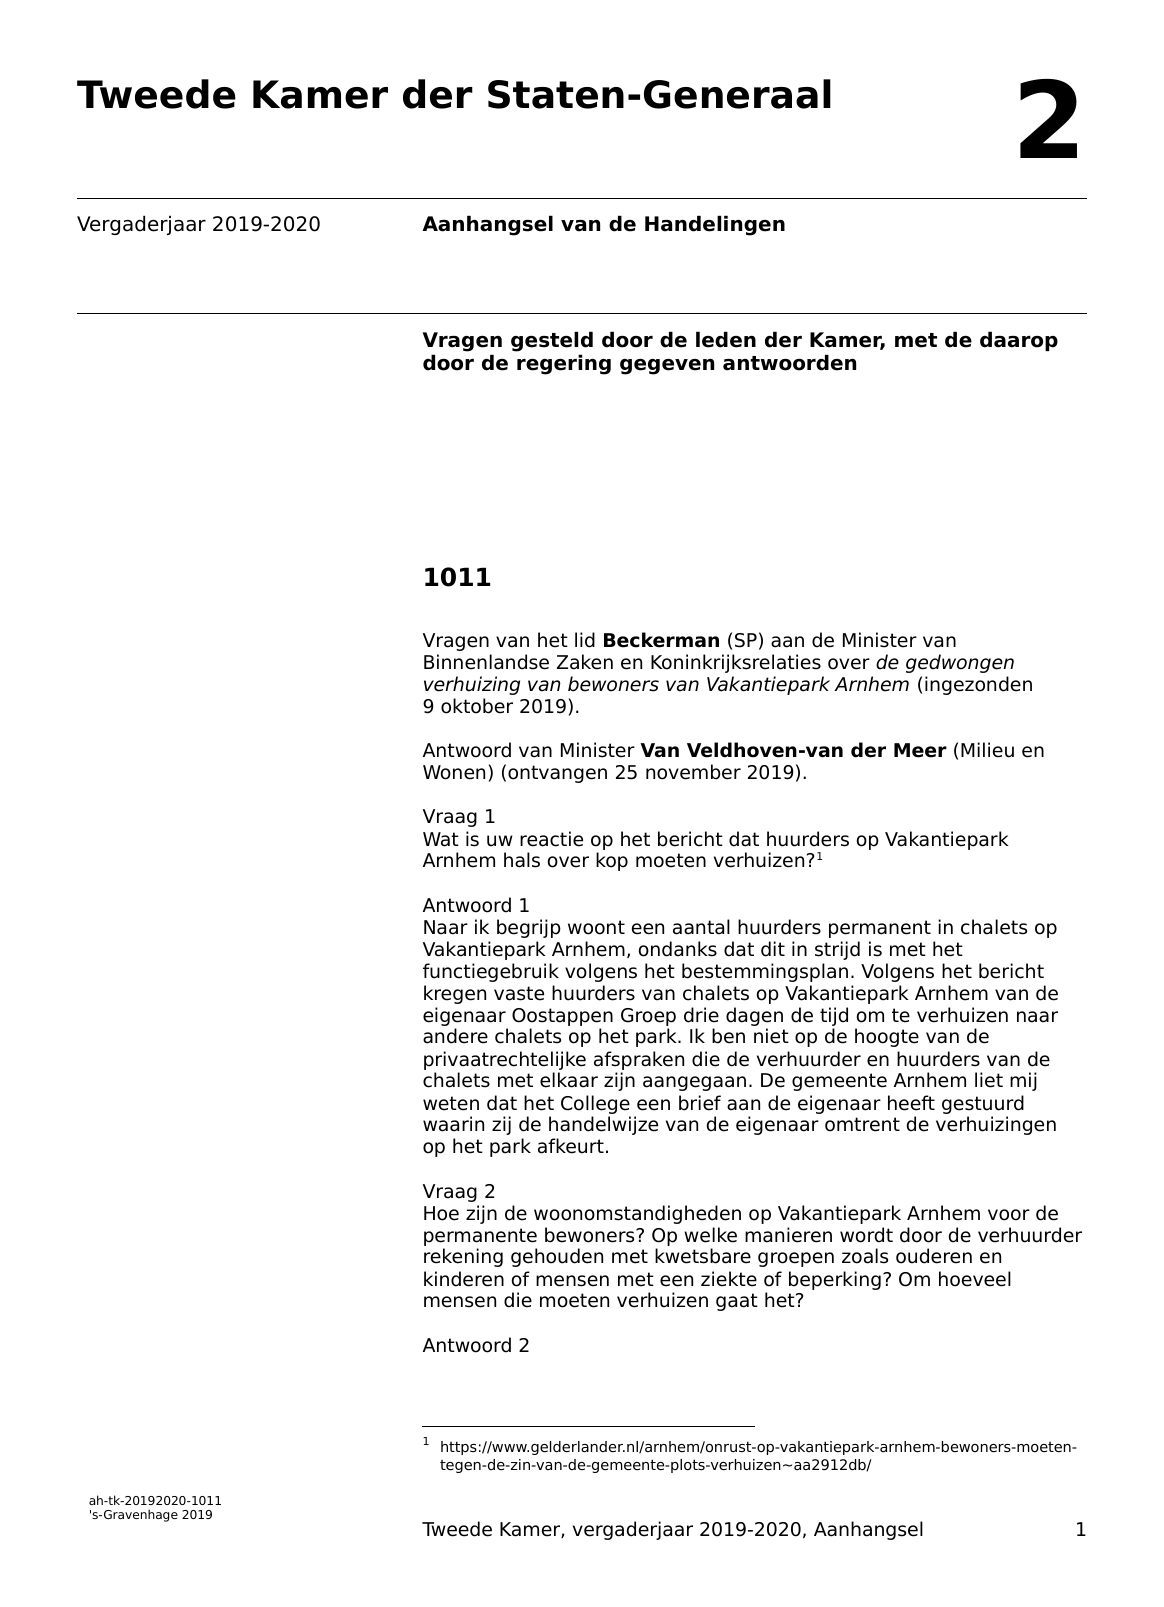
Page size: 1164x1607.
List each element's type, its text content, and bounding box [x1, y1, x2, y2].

text Wat is uw reactie op het bericht dat huurders op Vakantiepark Arnhem hals over kop moeten verhuizen? [422, 828, 1087, 872]
text Antwoord van Minister Van Veldhoven-van der Meer (Milieu en Wonen) (ontvangen 25 november 2019). [422, 740, 1087, 784]
table_cell Aanhangsel van de Handelingen [422, 199, 1087, 313]
text 1011 [422, 563, 1087, 592]
text Vraag 2 [422, 1181, 1087, 1202]
table_cell Vergaderjaar 2019-2020 [77, 199, 422, 313]
text Antwoord 1 [422, 894, 1087, 917]
text Vraag 1 [422, 806, 1087, 828]
table_header 2 [886, 59, 1087, 198]
text ah-tk-20192020-1011 [88, 1494, 323, 1508]
table_header Tweede Kamer der Staten-Generaal [77, 59, 886, 198]
text Antwoord 2 [422, 1334, 1087, 1357]
text https://www.gelderlander.nl/arnhem/onrust-op-vakantiepark-arnhem-bewoners-moeten-tegen-de-zin-van-de-gemeente-plots-verhuizen~aa2912db/ [422, 1435, 1087, 1474]
table_cell Vragen gesteld door de leden der Kamer, met de daarop door de regering gegeven antwoorden [422, 314, 1087, 375]
text Vragen van het lid Beckerman (SP) aan de Minister van Binnenlandse Zaken en Koninkrijksrelaties over de gedwongen verhuizing van bewoners van Vakantiepark Arnhem (ingezonden 9 oktober 2019). [422, 630, 1087, 718]
text Hoe zijn de woonomstandigheden op Vakantiepark Arnhem voor de permanente bewoners? Op welke manieren wordt door de verhuurder rekening gehouden met kwetsbare groepen zoals ouderen en kinderen of mensen met een ziekte of beperking? Om hoeveel mensen die moeten verhuizen gaat het? [422, 1202, 1087, 1312]
table_cell [77, 314, 422, 375]
text 's-Gravenhage 2019 [88, 1508, 323, 1522]
text Naar ik begrijp woont een aantal huurders permanent in chalets op Vakantiepark Arnhem, ondanks dat dit in strijd is met het functiegebruik volgens het bestemmingsplan. Volgens het bericht kregen vaste huurders van chalets op Vakantiepark Arnhem van de eigenaar Oostappen Groep drie dagen de tijd om te verhuizen naar andere chalets op het park. Ik ben niet op de hoogte van de privaatrechtelijke afspraken die de verhuurder en huurders van de chalets met elkaar zijn aangegaan. De gemeente Arnhem liet mij weten dat het College een brief aan de eigenaar heeft gestuurd waarin zij de handelwijze van de eigenaar omtrent de verhuizingen op het park afkeurt. [422, 917, 1087, 1158]
